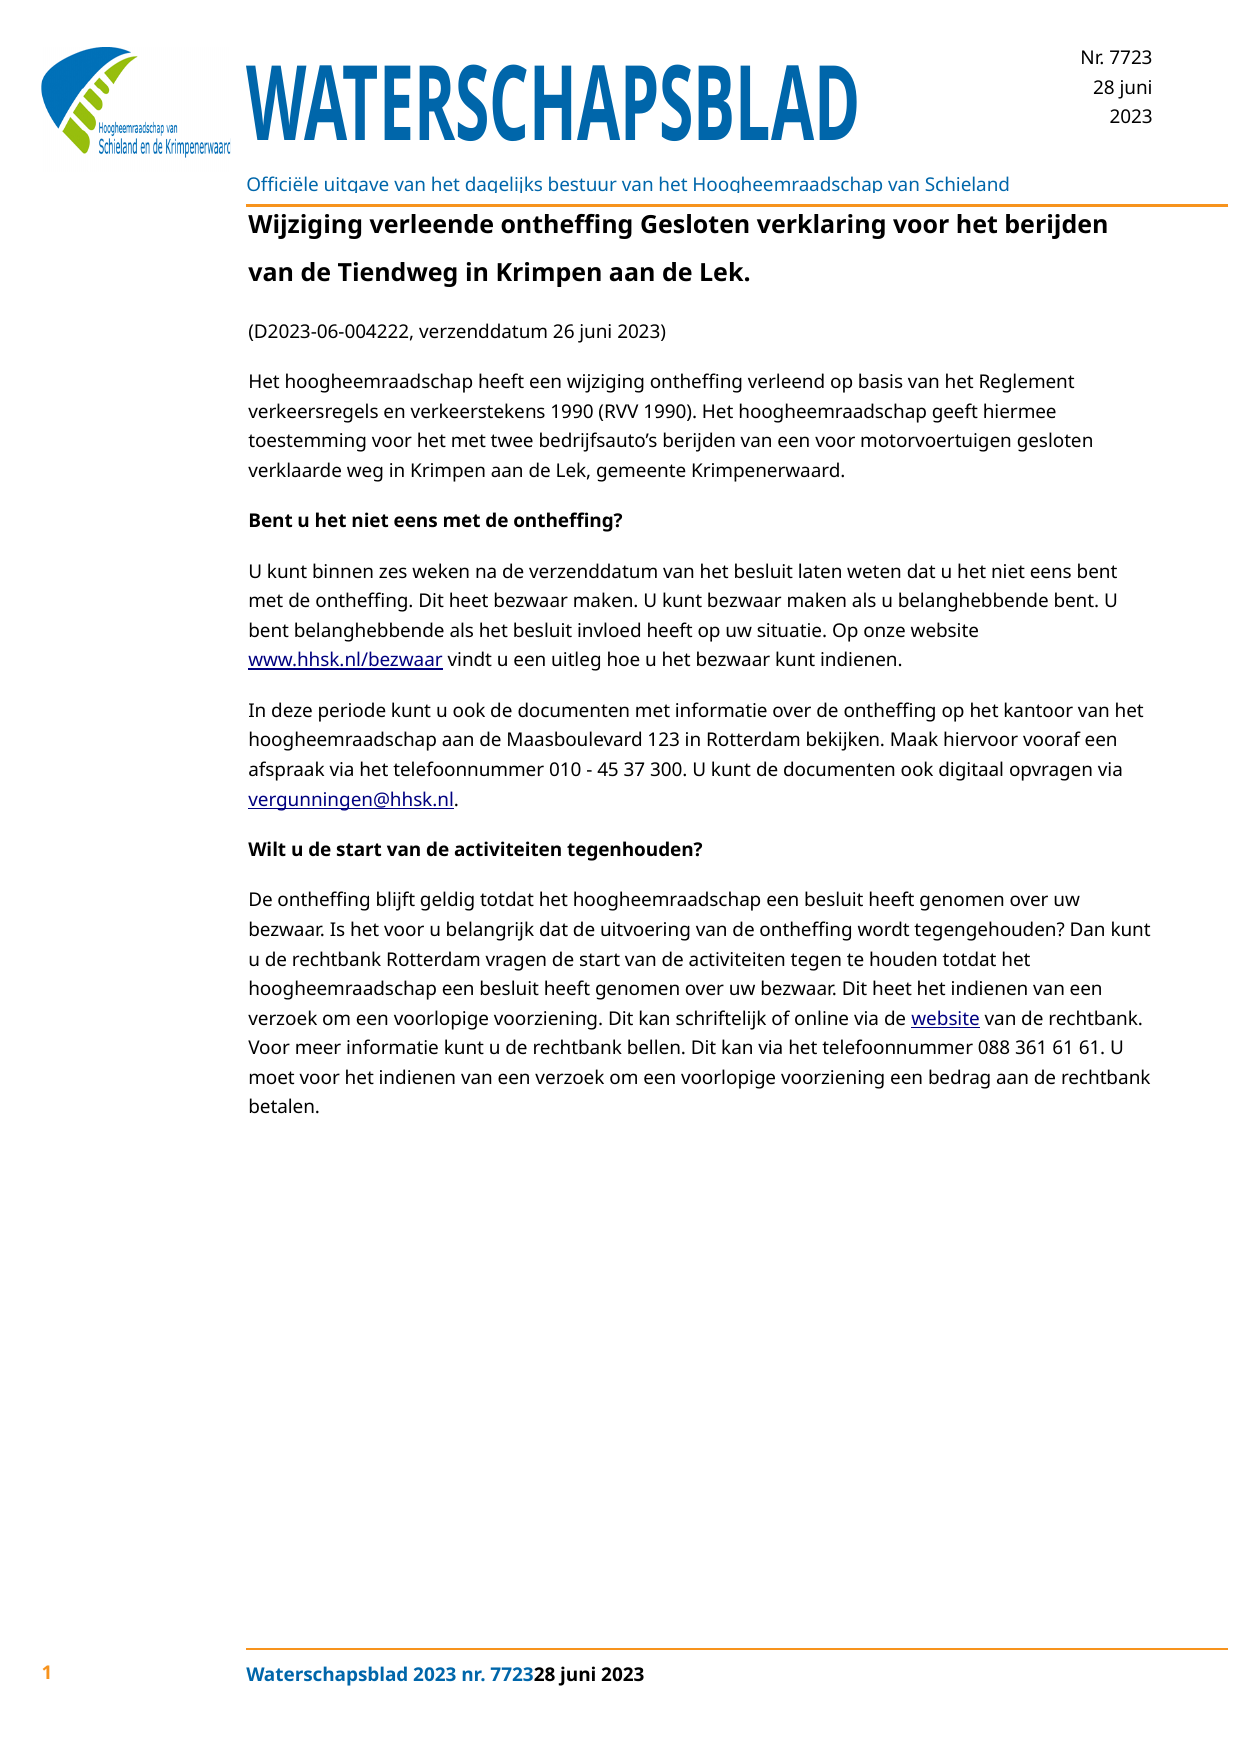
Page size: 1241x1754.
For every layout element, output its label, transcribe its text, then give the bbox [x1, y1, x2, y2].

text Wijziging verleende ontheffing Gesloten verklaring voor het berijden van de Tiendweg in Krimpen aan de Lek. [248, 207, 1152, 288]
text Wilt u de start van de activiteiten tegenhouden? [248, 836, 1152, 862]
text In deze periode kunt u ook de documenten met informatie over de ontheffing op het kantoor van het hoogheemraadschap aan de Maasboulevard 123 in Rotterdam bekijken. Maak hiervoor vooraf een afspraak via het telefoonnummer 010 - 45 37 300. U kunt de documenten ook digitaal opvragen via vergunningen@hhsk.nl. [248, 697, 1152, 812]
text De ontheffing blijft geldig totdat het hoogheemraadschap een besluit heeft genomen over uw bezwaar. Is het voor u belangrijk dat de uitvoering van de ontheffing wordt tegengehouden? Dan kunt u de rechtbank Rotterdam vragen de start van de activiteiten tegen te houden totdat het hoogheemraadschap een besluit heeft genomen over uw bezwaar. Dit heet het indienen van een verzoek om een voorlopige voorziening. Dit kan schriftelijk of online via de website van de rechtbank. Voor meer informatie kunt u de rechtbank bellen. Dit kan via het telefoonnummer 088 361 61 61. U moet voor het indienen van een verzoek om een voorlopige voorziening een bedrag aan de rechtbank betalen. [248, 887, 1152, 1119]
picture [41, 47, 231, 172]
text Het hoogheemraadschap heeft een wijziging ontheffing verleend op basis van het Reglement verkeersregels en verkeerstekens 1990 (RVV 1990). Het hoogheemraadschap geeft hiermee toestemming voor het met twee bedrijfsauto’s berijden van een voor motorvoertuigen gesloten verklaarde weg in Krimpen aan de Lek, gemeente Krimpenerwaard. [248, 368, 1152, 483]
text (D2023-06-004222, verzenddatum 26 juni 2023) [248, 318, 1152, 344]
text Bent u het niet eens met de ontheffing? [248, 507, 1152, 533]
text U kunt binnen zes weken na de verzenddatum van het besluit laten weten dat u het niet eens bent met de ontheffing. Dit heet bezwaar maken. U kunt bezwaar maken als u belanghebbende bent. U bent belanghebbende als het besluit invloed heeft op uw situatie. Op onze website www.hhsk.nl/bezwaar vindt u een uitleg hoe u het bezwaar kunt indienen. [248, 558, 1152, 672]
